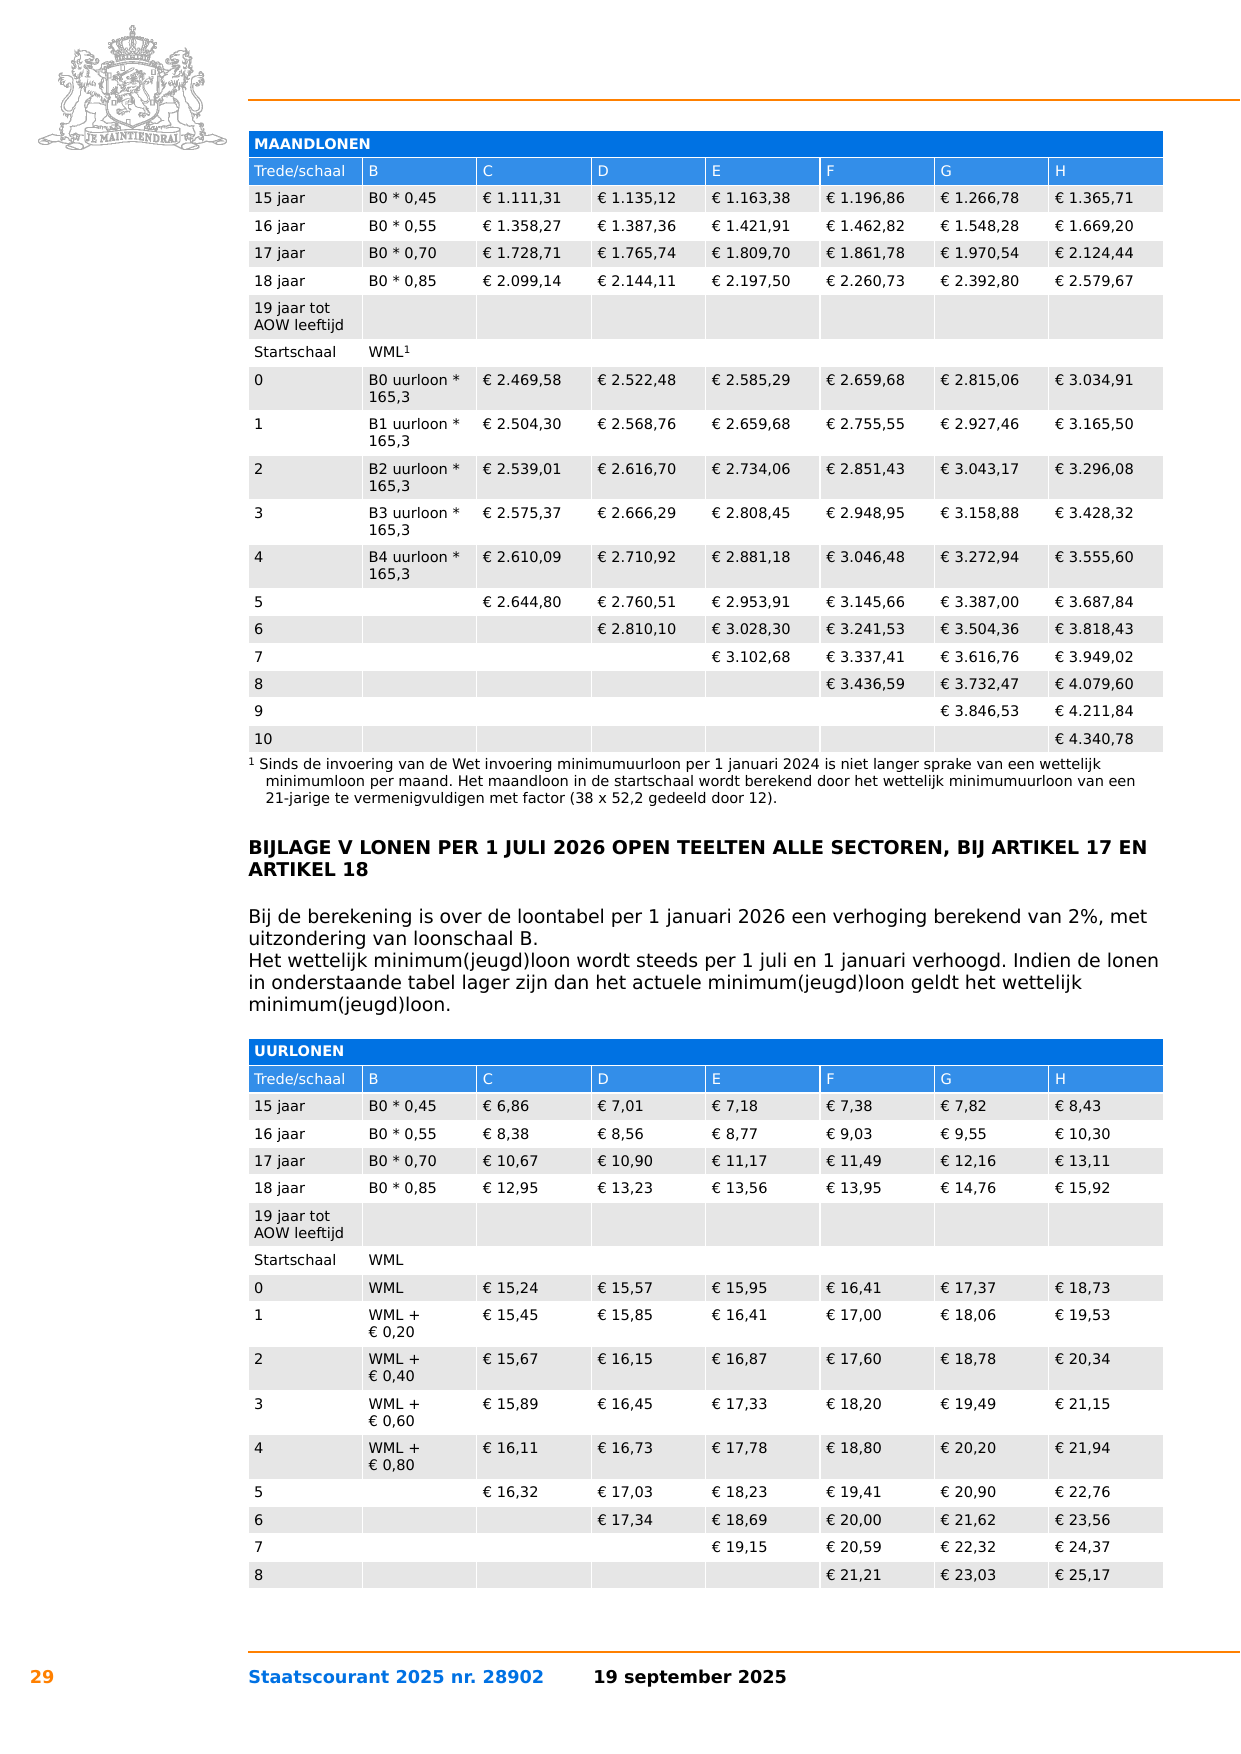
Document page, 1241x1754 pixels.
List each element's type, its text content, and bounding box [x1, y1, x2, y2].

table_cell [477, 1535, 591, 1561]
table_cell € 22,32 [935, 1535, 1048, 1561]
table_cell € 16,11 [477, 1435, 591, 1479]
table_cell € 1.970,54 [935, 241, 1048, 267]
table_cell [821, 726, 934, 752]
table_cell [592, 644, 705, 670]
table_cell € 19,41 [821, 1480, 934, 1506]
table_cell B0 * 0,45 [363, 1094, 476, 1120]
table_cell € 2.948,95 [821, 500, 934, 543]
table_cell € 3.949,02 [1049, 644, 1163, 670]
table_cell € 20,20 [935, 1435, 1048, 1479]
table_cell € 9,55 [935, 1121, 1048, 1147]
table_cell € 7,38 [821, 1094, 934, 1120]
table_cell [821, 1203, 934, 1246]
table_cell € 15,45 [477, 1302, 591, 1346]
table_cell € 2.124,44 [1049, 241, 1163, 267]
table_cell 1 Sinds de invoering van de Wet invoering minimumuurloon per 1 januari 2024 is niet langer sprake van een wettelijk minimumloon per maand. Het maandloon in de startschaal wordt berekend door het wettelijk minimumuurloon van een 21-jarige te vermenigvuldigen met factor (38 x 52,2 gedeeld door 12). [248, 753, 1163, 807]
table_cell € 23,03 [935, 1562, 1048, 1588]
table_cell € 6,86 [477, 1094, 591, 1120]
table_cell € 15,95 [706, 1275, 819, 1301]
table_cell € 16,15 [592, 1347, 705, 1390]
table_cell € 3.687,84 [1049, 589, 1163, 615]
table_cell [706, 699, 819, 725]
table_cell [363, 616, 476, 643]
table_cell € 15,89 [477, 1391, 591, 1434]
table_cell B0 * 0,85 [363, 268, 476, 294]
table_cell € 2.810,10 [592, 616, 705, 643]
table_cell € 3.102,68 [706, 644, 819, 670]
table_cell € 12,16 [935, 1148, 1048, 1174]
table_cell WML1 [363, 340, 476, 366]
table_cell B4 uurloon * 165,3 [363, 545, 476, 588]
table_cell [706, 671, 819, 697]
table_header UURLONEN [249, 1039, 1163, 1065]
table_cell € 18,06 [935, 1302, 1048, 1346]
table_cell € 2.392,80 [935, 268, 1048, 294]
table_cell G [935, 158, 1048, 185]
table_cell [592, 1535, 705, 1561]
table_cell € 1.111,31 [477, 186, 591, 212]
table_cell € 18,23 [706, 1480, 819, 1506]
table_cell B0 * 0,55 [363, 1121, 476, 1147]
table_cell [935, 726, 1048, 752]
table_cell € 20,59 [821, 1535, 934, 1561]
table_cell € 3.145,66 [821, 589, 934, 615]
table_cell WML + € 0,40 [363, 1347, 476, 1390]
table_cell € 2.539,01 [477, 456, 591, 499]
table_cell € 3.436,59 [821, 671, 934, 697]
table_cell 1 [249, 411, 362, 455]
table_cell 8 [249, 1562, 362, 1588]
table_cell € 4.079,60 [1049, 671, 1163, 697]
table_cell 16 jaar [249, 1121, 362, 1147]
table_cell 17 jaar [249, 1148, 362, 1174]
table_cell 18 jaar [249, 1176, 362, 1202]
table_cell € 2.260,73 [821, 268, 934, 294]
table_cell € 20,00 [821, 1507, 934, 1533]
table_cell 7 [249, 644, 362, 670]
table_cell WML [363, 1275, 476, 1301]
table_cell € 11,17 [706, 1148, 819, 1174]
table_cell 6 [249, 616, 362, 643]
table_cell € 3.428,32 [1049, 500, 1163, 543]
table_cell € 17,78 [706, 1435, 819, 1479]
table_cell € 2.755,55 [821, 411, 934, 455]
table_cell € 2.953,91 [706, 589, 819, 615]
table_cell 9 [249, 699, 362, 725]
table_cell € 8,56 [592, 1121, 705, 1147]
table_cell € 8,43 [1049, 1094, 1163, 1120]
table_cell F [821, 1066, 934, 1092]
table_cell € 13,11 [1049, 1148, 1163, 1174]
table_cell € 19,49 [935, 1391, 1048, 1434]
table_cell € 2.469,58 [477, 367, 591, 410]
table_cell [706, 1248, 819, 1274]
table_cell B1 uurloon * 165,3 [363, 411, 476, 455]
table_cell B0 * 0,70 [363, 241, 476, 267]
table_cell 1 [249, 1302, 362, 1346]
table_cell 19 jaar tot AOW leeftijd [249, 1203, 362, 1246]
table_cell € 1.387,36 [592, 213, 705, 239]
table_cell € 1.365,71 [1049, 186, 1163, 212]
table_cell € 2.585,29 [706, 367, 819, 410]
table_cell € 23,56 [1049, 1507, 1163, 1533]
table_cell € 2.815,06 [935, 367, 1048, 410]
table_cell [477, 726, 591, 752]
table_cell 3 [249, 500, 362, 543]
table_cell € 13,95 [821, 1176, 934, 1202]
table_cell € 15,24 [477, 1275, 591, 1301]
table_cell € 3.165,50 [1049, 411, 1163, 455]
table_cell 0 [249, 367, 362, 410]
table_cell € 3.504,36 [935, 616, 1048, 643]
table_cell [1049, 295, 1163, 339]
table_cell € 15,67 [477, 1347, 591, 1390]
table_cell € 15,85 [592, 1302, 705, 1346]
table_cell € 1.163,38 [706, 186, 819, 212]
table_cell B0 uurloon * 165,3 [363, 367, 476, 410]
table_cell € 3.387,00 [935, 589, 1048, 615]
table_cell € 2.197,50 [706, 268, 819, 294]
table_cell € 18,69 [706, 1507, 819, 1533]
text Het wettelijk minimum(jeugd)loon wordt steeds per 1 juli en 1 januari verhoogd. Indien de lonen in onderstaande tabel lager zijn dan het actuele minimum(jeugd)loon geldt het wettelijk minimum(jeugd)loon. [248, 950, 1163, 1016]
table_cell € 2.760,51 [592, 589, 705, 615]
table_cell € 10,90 [592, 1148, 705, 1174]
table_cell [477, 295, 591, 339]
table_cell € 18,20 [821, 1391, 934, 1434]
table_cell € 8,77 [706, 1121, 819, 1147]
table_cell € 22,76 [1049, 1480, 1163, 1506]
table_cell € 2.610,09 [477, 545, 591, 588]
table_cell [706, 295, 819, 339]
table_cell 2 [249, 456, 362, 499]
table_cell € 12,95 [477, 1176, 591, 1202]
table_cell 17 jaar [249, 241, 362, 267]
table_cell € 1.135,12 [592, 186, 705, 212]
table_cell [592, 295, 705, 339]
table_cell € 3.337,41 [821, 644, 934, 670]
table_cell € 2.522,48 [592, 367, 705, 410]
table_cell [821, 340, 934, 366]
table_cell € 13,56 [706, 1176, 819, 1202]
table_cell [1049, 1203, 1163, 1246]
table_cell € 17,60 [821, 1347, 934, 1390]
table_cell [363, 644, 476, 670]
table_cell € 18,80 [821, 1435, 934, 1479]
table_cell € 1.765,74 [592, 241, 705, 267]
table_cell € 2.616,70 [592, 456, 705, 499]
table_cell [592, 1203, 705, 1246]
table_cell [363, 1480, 476, 1506]
table_cell € 4.211,84 [1049, 699, 1163, 725]
table_cell Trede/schaal [249, 1066, 362, 1092]
table_cell € 2.579,67 [1049, 268, 1163, 294]
table_cell € 16,87 [706, 1347, 819, 1390]
table_cell C [477, 1066, 591, 1092]
table_cell G [935, 1066, 1048, 1092]
table_cell 2 [249, 1347, 362, 1390]
table_cell € 4.340,78 [1049, 726, 1163, 752]
table_cell € 2.659,68 [821, 367, 934, 410]
table_cell [363, 671, 476, 697]
subtitle BIJLAGE V LONEN PER 1 JULI 2026 OPEN TEELTEN ALLE SECTOREN, BIJ ARTIKEL 17 EN ARTIKEL 18 [248, 837, 1163, 881]
table_cell Startschaal [249, 340, 362, 366]
table_cell B0 * 0,70 [363, 1148, 476, 1174]
table_cell € 2.099,14 [477, 268, 591, 294]
table_cell WML + € 0,20 [363, 1302, 476, 1346]
table_cell 5 [249, 1480, 362, 1506]
table_cell € 2.927,46 [935, 411, 1048, 455]
table_cell € 3.818,43 [1049, 616, 1163, 643]
table_cell WML + € 0,60 [363, 1391, 476, 1434]
table_cell € 18,78 [935, 1347, 1048, 1390]
table_cell € 2.666,29 [592, 500, 705, 543]
table_cell [1049, 1248, 1163, 1274]
table_cell € 16,45 [592, 1391, 705, 1434]
table_cell 18 jaar [249, 268, 362, 294]
table_cell € 18,73 [1049, 1275, 1163, 1301]
table_cell € 19,15 [706, 1535, 819, 1561]
table_cell € 13,23 [592, 1176, 705, 1202]
table_cell 10 [249, 726, 362, 752]
table_cell € 10,67 [477, 1148, 591, 1174]
table_cell [477, 1248, 591, 1274]
table_cell € 9,03 [821, 1121, 934, 1147]
table_cell [363, 1562, 476, 1588]
table_cell [477, 1507, 591, 1533]
table_cell € 3.158,88 [935, 500, 1048, 543]
table_cell € 21,15 [1049, 1391, 1163, 1434]
table_cell 16 jaar [249, 213, 362, 239]
table_header MAANDLONEN [249, 131, 1163, 157]
table_cell € 7,18 [706, 1094, 819, 1120]
table_cell Trede/schaal [249, 158, 362, 185]
table_cell [363, 1507, 476, 1533]
table_cell [363, 589, 476, 615]
table_cell [706, 1562, 819, 1588]
table_cell [477, 340, 591, 366]
table_cell [592, 671, 705, 697]
table_cell [363, 1535, 476, 1561]
table_cell H [1049, 1066, 1163, 1092]
table_cell [592, 1248, 705, 1274]
table_cell 8 [249, 671, 362, 697]
table_cell € 2.644,80 [477, 589, 591, 615]
table_cell € 1.669,20 [1049, 213, 1163, 239]
table_cell € 20,90 [935, 1480, 1048, 1506]
text Bij de berekening is over de loontabel per 1 januari 2026 een verhoging berekend van 2%, met uitzondering van loonschaal B. [248, 906, 1163, 950]
table_cell [706, 340, 819, 366]
table_cell [477, 699, 591, 725]
table_cell € 1.196,86 [821, 186, 934, 212]
table_cell € 17,03 [592, 1480, 705, 1506]
table_cell B [363, 158, 476, 185]
table_cell H [1049, 158, 1163, 185]
table_cell E [706, 158, 819, 185]
table_cell € 3.296,08 [1049, 456, 1163, 499]
table_cell € 3.046,48 [821, 545, 934, 588]
table_cell € 3.555,60 [1049, 545, 1163, 588]
table_cell [477, 616, 591, 643]
table_cell € 1.728,71 [477, 241, 591, 267]
table_cell [363, 699, 476, 725]
table_cell [592, 1562, 705, 1588]
table_cell € 16,32 [477, 1480, 591, 1506]
table_cell € 16,73 [592, 1435, 705, 1479]
table_cell [477, 1203, 591, 1246]
table_cell € 1.266,78 [935, 186, 1048, 212]
table_cell € 14,76 [935, 1176, 1048, 1202]
table_cell D [592, 158, 705, 185]
table_cell 19 jaar tot AOW leeftijd [249, 295, 362, 339]
table_cell [706, 1203, 819, 1246]
table_cell € 2.568,76 [592, 411, 705, 455]
table_cell € 10,30 [1049, 1121, 1163, 1147]
table_cell WML + € 0,80 [363, 1435, 476, 1479]
table_cell 4 [249, 545, 362, 588]
table_cell € 21,21 [821, 1562, 934, 1588]
picture [38, 25, 227, 150]
table_cell € 17,33 [706, 1391, 819, 1434]
table_cell B0 * 0,85 [363, 1176, 476, 1202]
table_cell 15 jaar [249, 186, 362, 212]
table_cell € 25,17 [1049, 1562, 1163, 1588]
table_cell [821, 699, 934, 725]
table_cell F [821, 158, 934, 185]
table_cell [821, 1248, 934, 1274]
table_cell [477, 671, 591, 697]
table_cell € 2.851,43 [821, 456, 934, 499]
table_cell [1049, 340, 1163, 366]
table_cell [363, 1203, 476, 1246]
table_cell € 1.809,70 [706, 241, 819, 267]
table_cell € 2.734,06 [706, 456, 819, 499]
table_cell € 24,37 [1049, 1535, 1163, 1561]
table_cell € 17,37 [935, 1275, 1048, 1301]
table_cell B3 uurloon * 165,3 [363, 500, 476, 543]
table_cell € 2.808,45 [706, 500, 819, 543]
table_cell 7 [249, 1535, 362, 1561]
table_cell € 2.881,18 [706, 545, 819, 588]
table_cell € 2.575,37 [477, 500, 591, 543]
table_cell € 20,34 [1049, 1347, 1163, 1390]
table_cell 15 jaar [249, 1094, 362, 1120]
table_cell € 17,00 [821, 1302, 934, 1346]
table_cell 4 [249, 1435, 362, 1479]
table_cell [592, 699, 705, 725]
table_cell B0 * 0,55 [363, 213, 476, 239]
table_cell € 19,53 [1049, 1302, 1163, 1346]
table_cell € 3.028,30 [706, 616, 819, 643]
table_cell € 7,01 [592, 1094, 705, 1120]
table_cell D [592, 1066, 705, 1092]
table_cell B2 uurloon * 165,3 [363, 456, 476, 499]
table_cell € 16,41 [821, 1275, 934, 1301]
table_cell € 8,38 [477, 1121, 591, 1147]
table_cell € 1.421,91 [706, 213, 819, 239]
table_cell € 2.144,11 [592, 268, 705, 294]
table_cell € 3.272,94 [935, 545, 1048, 588]
table_cell B [363, 1066, 476, 1092]
table_cell E [706, 1066, 819, 1092]
table_cell € 21,94 [1049, 1435, 1163, 1479]
table_cell € 2.504,30 [477, 411, 591, 455]
table_cell € 21,62 [935, 1507, 1048, 1533]
table_cell Startschaal [249, 1248, 362, 1274]
table_cell € 3.043,17 [935, 456, 1048, 499]
table_cell € 2.710,92 [592, 545, 705, 588]
table_cell € 16,41 [706, 1302, 819, 1346]
table_cell € 7,82 [935, 1094, 1048, 1120]
table_cell € 3.732,47 [935, 671, 1048, 697]
table_cell [592, 340, 705, 366]
table_cell B0 * 0,45 [363, 186, 476, 212]
table_cell € 2.659,68 [706, 411, 819, 455]
table_cell [706, 726, 819, 752]
table_cell € 1.358,27 [477, 213, 591, 239]
table_cell [363, 295, 476, 339]
table_cell € 15,57 [592, 1275, 705, 1301]
table_cell [935, 340, 1048, 366]
table_cell € 1.861,78 [821, 241, 934, 267]
table_cell € 3.616,76 [935, 644, 1048, 670]
table_cell € 3.846,53 [935, 699, 1048, 725]
table_cell [363, 726, 476, 752]
table_cell € 11,49 [821, 1148, 934, 1174]
table_cell € 17,34 [592, 1507, 705, 1533]
table_cell [821, 295, 934, 339]
table_cell € 1.548,28 [935, 213, 1048, 239]
table_cell € 3.241,53 [821, 616, 934, 643]
table_cell € 1.462,82 [821, 213, 934, 239]
table_cell WML [363, 1248, 476, 1274]
table_cell [592, 726, 705, 752]
table_cell [935, 295, 1048, 339]
table_cell [477, 644, 591, 670]
table_cell [477, 1562, 591, 1588]
table_cell 6 [249, 1507, 362, 1533]
table_cell [935, 1203, 1048, 1246]
table_cell 3 [249, 1391, 362, 1434]
table_cell C [477, 158, 591, 185]
table_cell 0 [249, 1275, 362, 1301]
table_cell € 15,92 [1049, 1176, 1163, 1202]
table_cell 5 [249, 589, 362, 615]
table_cell € 3.034,91 [1049, 367, 1163, 410]
table_cell [935, 1248, 1048, 1274]
